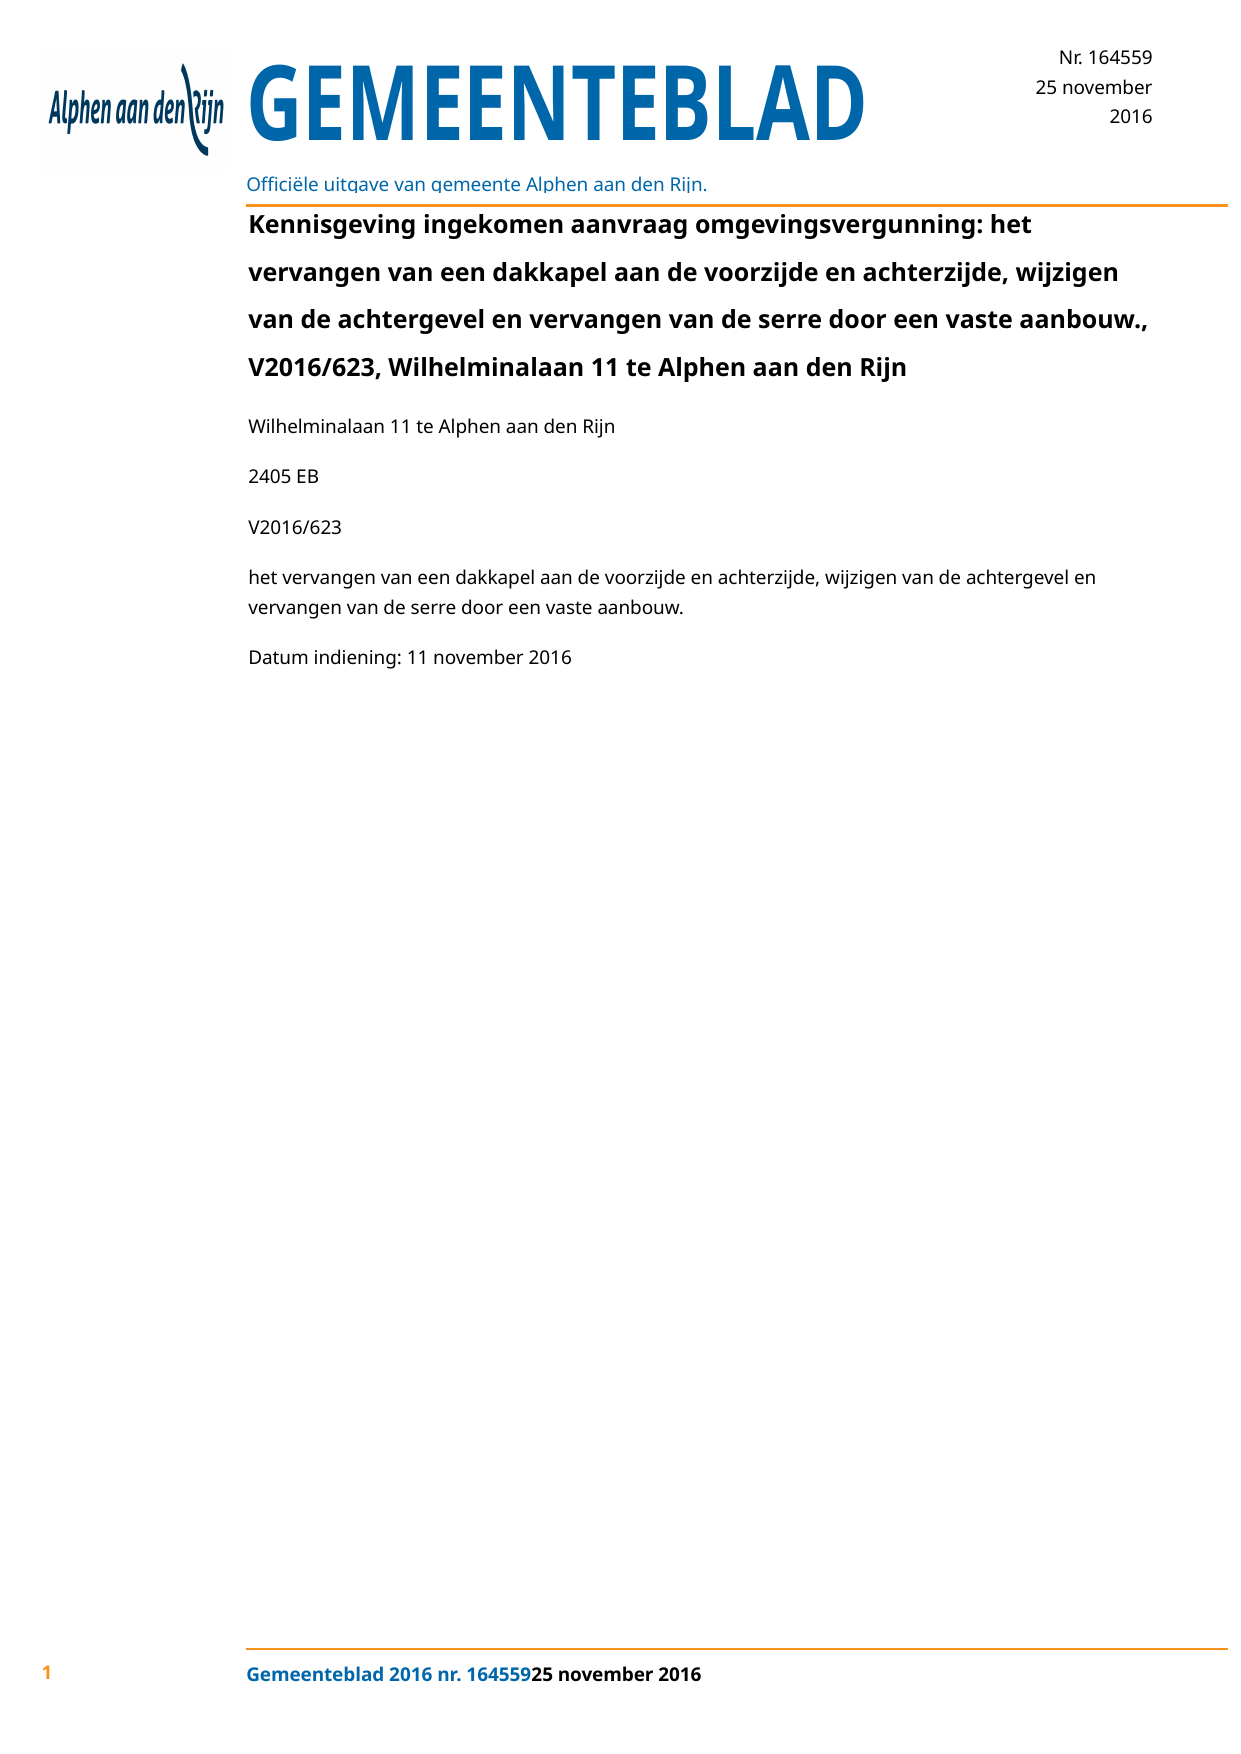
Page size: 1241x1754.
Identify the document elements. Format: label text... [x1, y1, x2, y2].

picture [41, 47, 231, 172]
text Datum indiening: 11 november 2016 [248, 644, 1152, 670]
text V2016/623 [248, 514, 1152, 540]
text 2405 EB [248, 463, 1152, 489]
text het vervangen van een dakkapel aan de voorzijde en achterzijde, wijzigen van de achtergevel en vervangen van de serre door een vaste aanbouw. [248, 564, 1152, 620]
text Kennisgeving ingekomen aanvraag omgevingsvergunning: het vervangen van een dakkapel aan de voorzijde en achterzijde, wijzigen van de achtergevel en vervangen van de serre door een vaste aanbouw., V2016/623, Wilhelminalaan 11 te Alphen aan den Rijn [248, 207, 1152, 384]
text Wilhelminalaan 11 te Alphen aan den Rijn [248, 413, 1152, 439]
